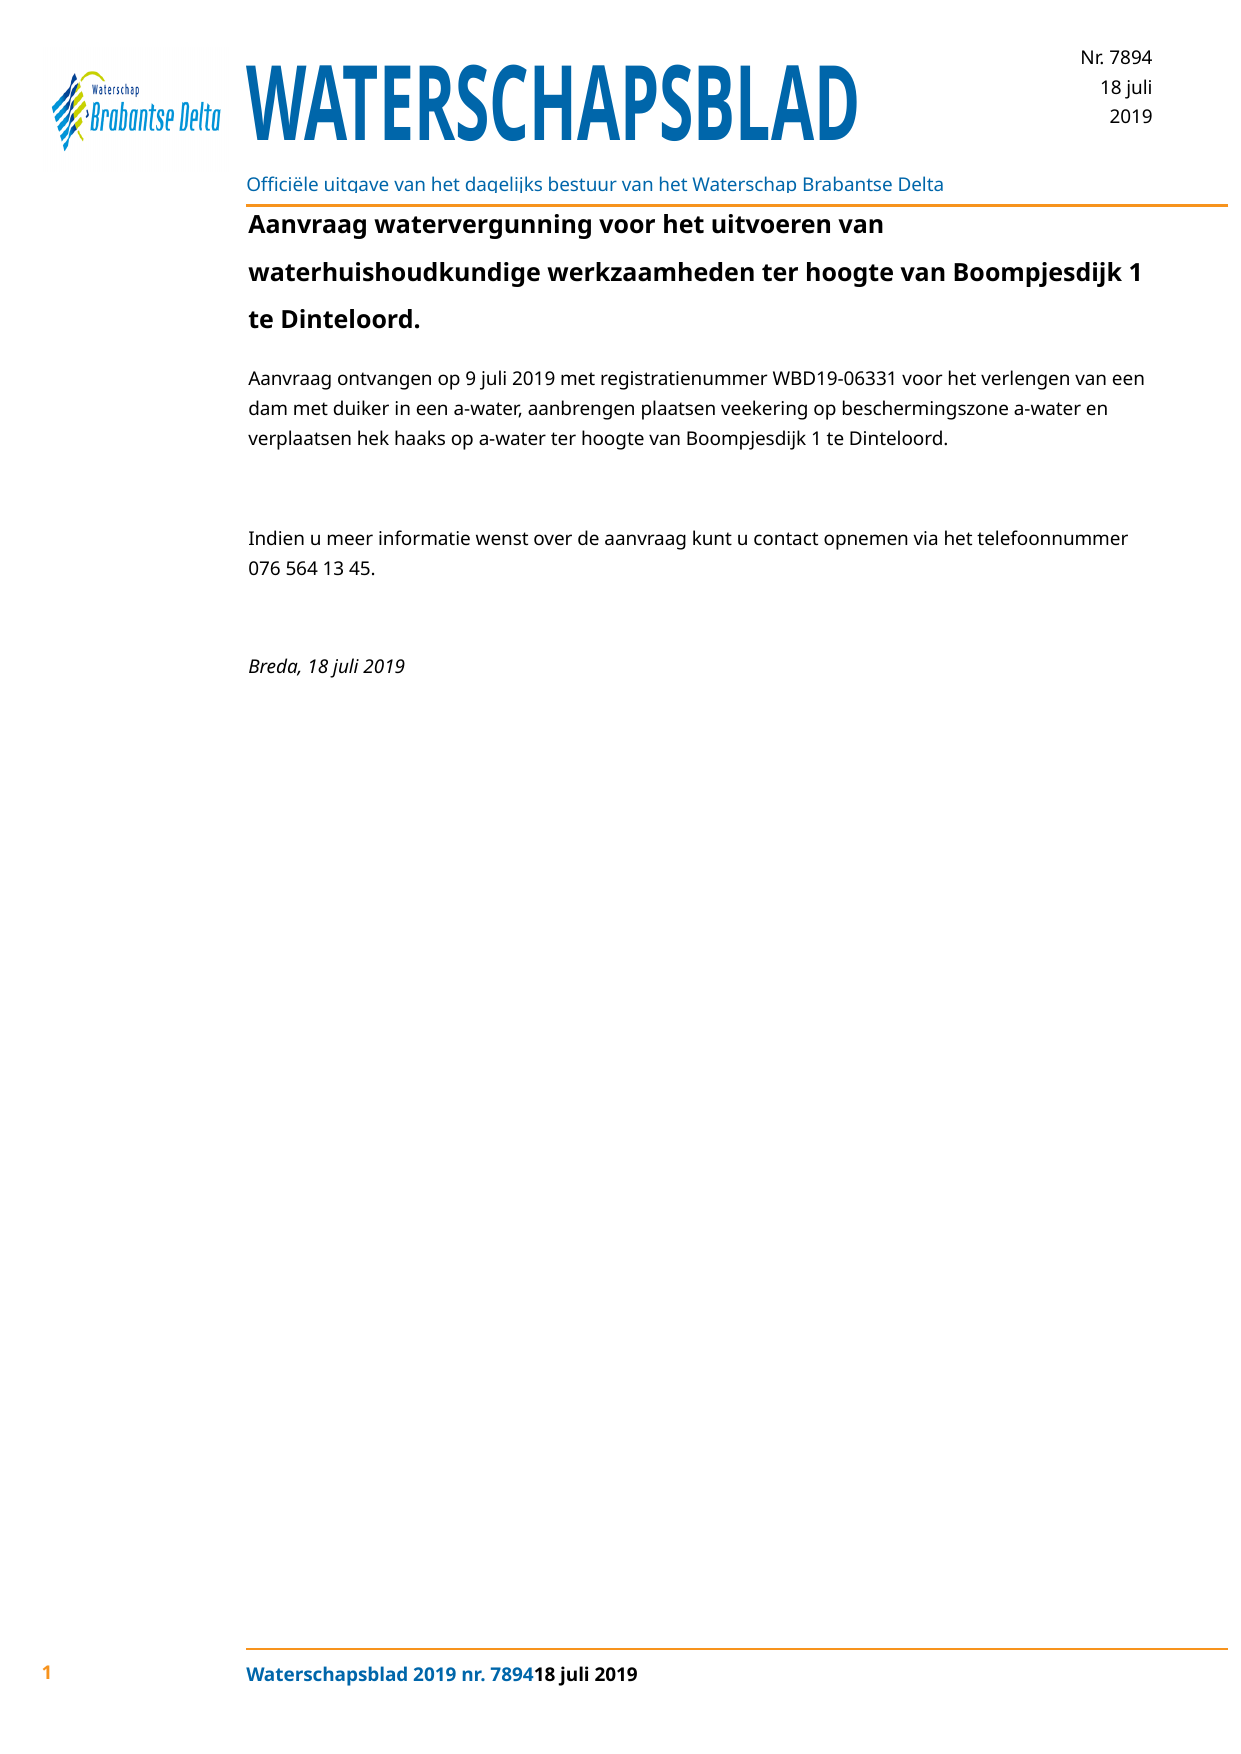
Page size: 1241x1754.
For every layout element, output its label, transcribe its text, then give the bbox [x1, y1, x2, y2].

text Aanvraag watervergunning voor het uitvoeren van waterhuishoudkundige werkzaamheden ter hoogte van Boompjesdijk 1 te Dinteloord. [248, 207, 1152, 336]
text Aanvraag ontvangen op 9 juli 2019 met registratienummer WBD19-06331 voor het verlengen van een dam met duiker in een a-water, aanbrengen plaatsen veekering op beschermingszone a-water en verplaatsen hek haaks op a-water ter hoogte van Boompjesdijk 1 te Dinteloord. [248, 366, 1152, 450]
text Breda, 18 juli 2019 [248, 653, 1152, 679]
text Indien u meer informatie wenst over de aanvraag kunt u contact opnemen via het telefoonnummer 076 564 13 45. [248, 526, 1152, 581]
picture [41, 47, 231, 172]
